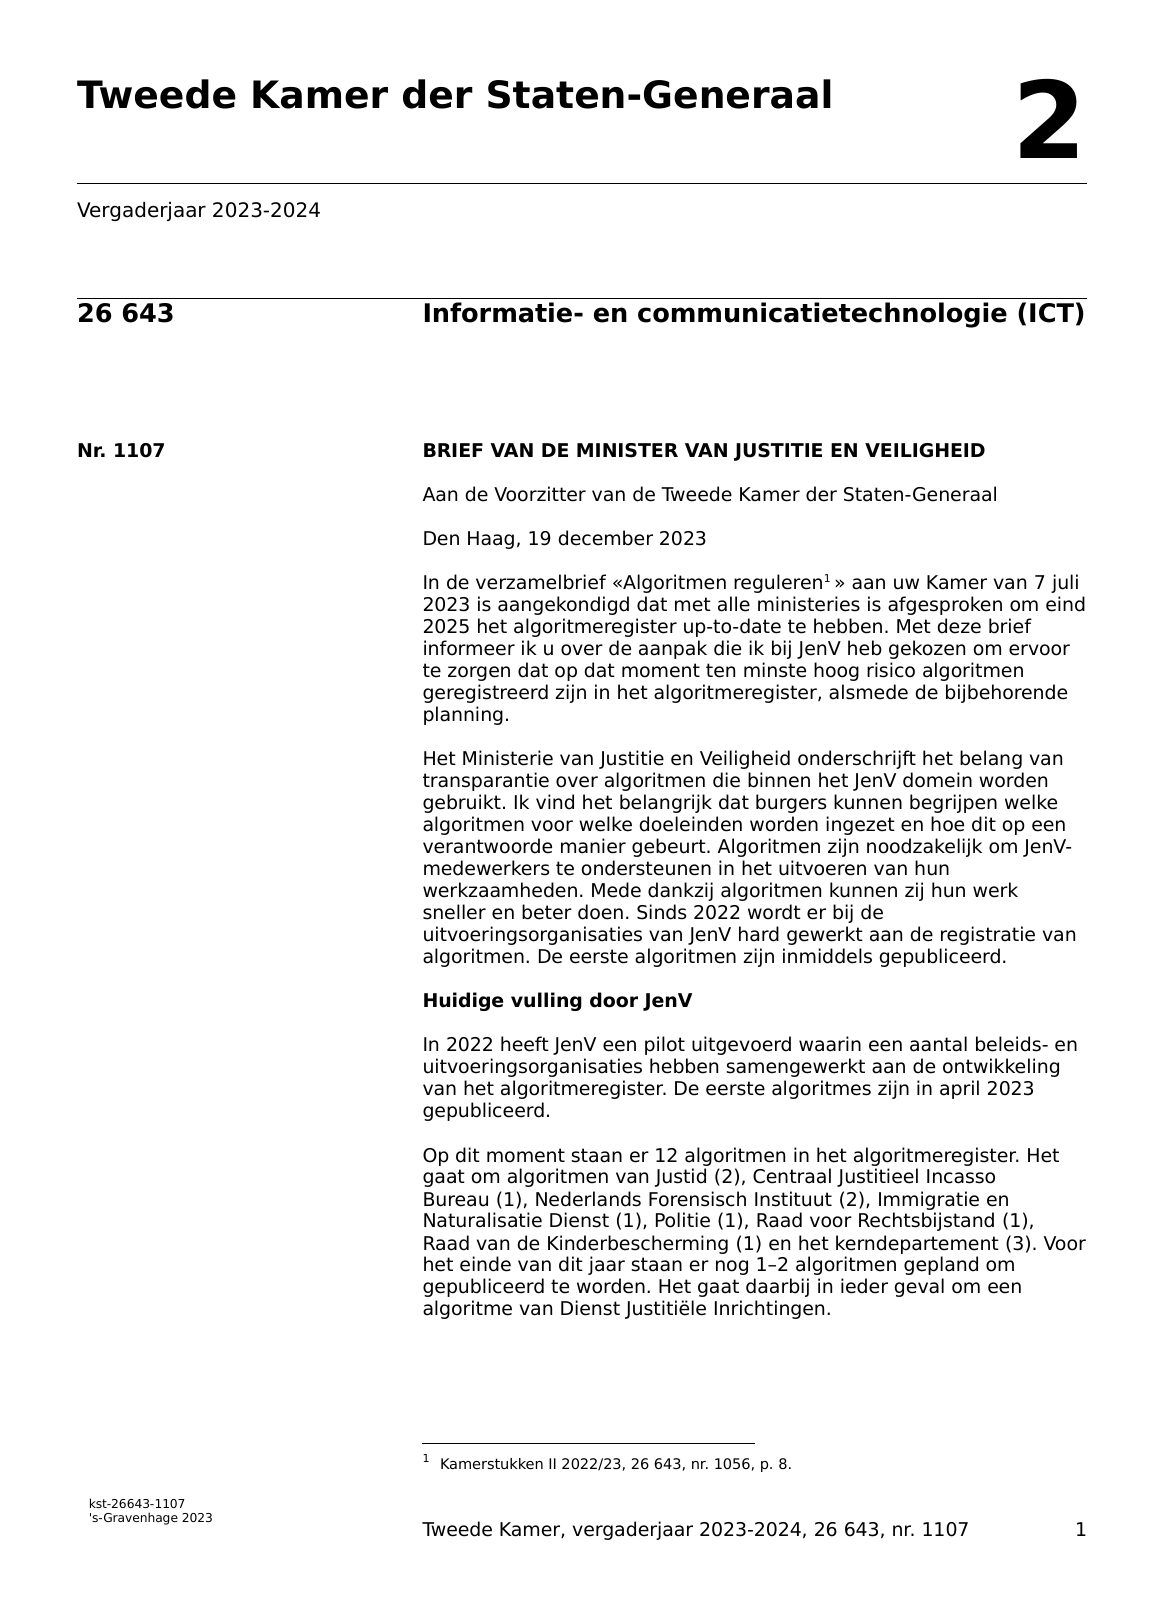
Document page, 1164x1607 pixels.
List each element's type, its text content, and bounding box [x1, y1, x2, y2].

text In 2022 heeft JenV een pilot uitgevoerd waarin een aantal beleids- en uitvoeringsorganisaties hebben samengewerkt aan de ontwikkeling van het algoritmeregister. De eerste algoritmes zijn in april 2023 gepubliceerd. [422, 1034, 1087, 1122]
text 's-Gravenhage 2023 [88, 1511, 323, 1525]
text In de verzamelbrief «Algoritmen reguleren» aan uw Kamer van 7 juli 2023 is aangekondigd dat met alle ministeries is afgesproken om eind 2025 het algoritmeregister up-to-date te hebben. Met deze brief informeer ik u over de aanpak die ik bij JenV heb gekozen om ervoor te zorgen dat op dat moment ten minste hoog risico algoritmen geregistreerd zijn in het algoritmeregister, alsmede de bijbehorende planning. [422, 572, 1087, 726]
text Kamerstukken II 2022/23, 26 643, nr. 1056, p. 8. [422, 1452, 1087, 1474]
text Op dit moment staan er 12 algoritmen in het algoritmeregister. Het gaat om algoritmen van Justid (2), Centraal Justitieel Incasso Bureau (1), Nederlands Forensisch Instituut (2), Immigratie en Naturalisatie Dienst (1), Politie (1), Raad voor Rechtsbijstand (1), Raad van de Kinderbescherming (1) en het kerndepartement (3). Voor het einde van dit jaar staan er nog 1–2 algoritmen gepland om gepubliceerd te worden. Het gaat daarbij in ieder geval om een algoritme van Dienst Justitiële Inrichtingen. [422, 1144, 1087, 1320]
table_header Tweede Kamer der Staten-Generaal [77, 59, 886, 183]
text Den Haag, 19 december 2023 [422, 528, 1087, 550]
text Aan de Voorzitter van de Tweede Kamer der Staten-Generaal [422, 484, 1087, 506]
text kst-26643-1107 [88, 1497, 323, 1511]
text Het Ministerie van Justitie en Veiligheid onderschrijft het belang van transparantie over algoritmen die binnen het JenV domein worden gebruikt. Ik vind het belangrijk dat burgers kunnen begrijpen welke algoritmen voor welke doeleinden worden ingezet en hoe dit op een verantwoorde manier gebeurt. Algoritmen zijn noodzakelijk om JenV-medewerkers te ondersteunen in het uitvoeren van hun werkzaamheden. Mede dankzij algoritmen kunnen zij hun werk sneller en beter doen. Sinds 2022 wordt er bij de uitvoeringsorganisaties van JenV hard gewerkt aan de registratie van algoritmen. De eerste algoritmen zijn inmiddels gepubliceerd. [422, 748, 1087, 968]
subtitle 26 643 Informatie- en communicatietechnologie (ICT) [77, 299, 1087, 329]
table_header 2 [886, 59, 1087, 183]
subtitle Nr. 1107 BRIEF VAN DE MINISTER VAN JUSTITIE EN VEILIGHEID [77, 440, 1087, 462]
subtitle Huidige vulling door JenV [422, 990, 1087, 1012]
table_cell Vergaderjaar 2023-2024 [77, 184, 1087, 298]
